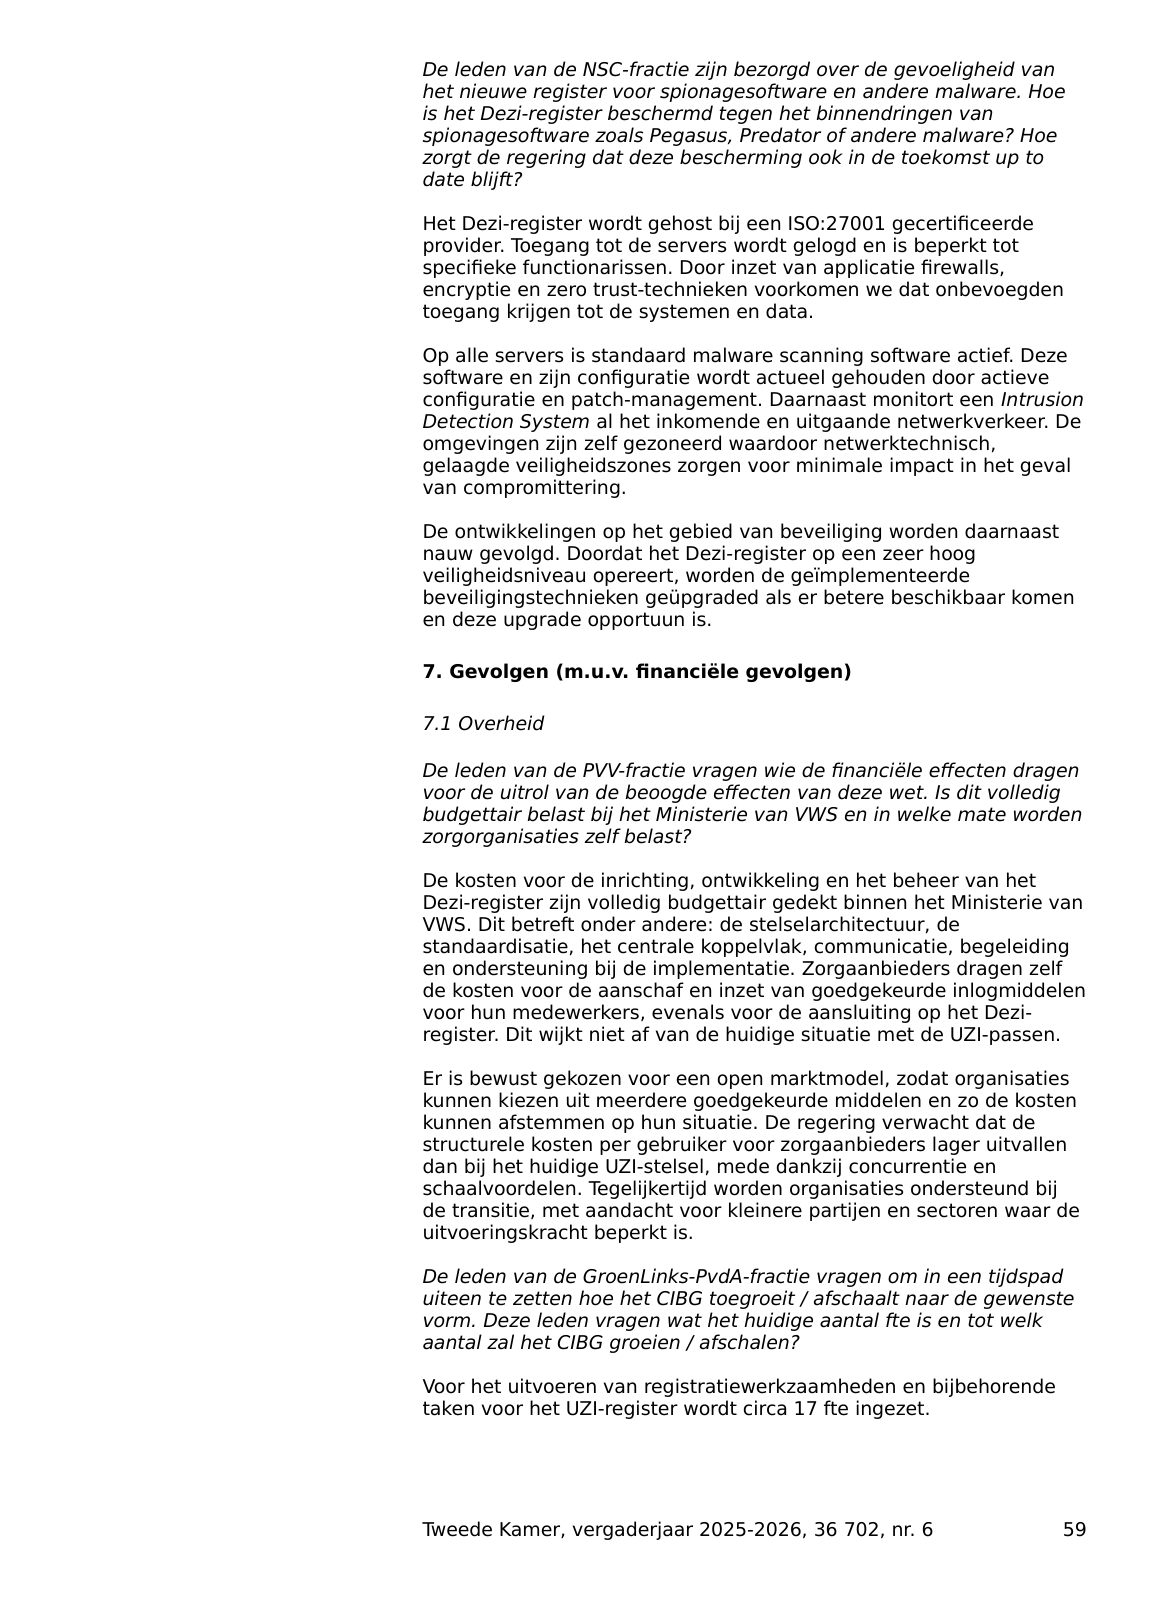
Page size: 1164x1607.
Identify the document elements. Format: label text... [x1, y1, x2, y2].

text De leden van de NSC-fractie zijn bezorgd over de gevoeligheid van het nieuwe register voor spionagesoftware en andere malware. Hoe is het Dezi-register beschermd tegen het binnendringen van spionagesoftware zoals Pegasus, Predator of andere malware? Hoe zorgt de regering dat deze bescherming ook in de toekomst up to date blijft? [422, 59, 1087, 191]
text De kosten voor de inrichting, ontwikkeling en het beheer van het Dezi-register zijn volledig budgettair gedekt binnen het Ministerie van VWS. Dit betreft onder andere: de stelselarchitectuur, de standaardisatie, het centrale koppelvlak, communicatie, begeleiding en ondersteuning bij de implementatie. Zorgaanbieders dragen zelf de kosten voor de aanschaf en inzet van goedgekeurde inlogmiddelen voor hun medewerkers, evenals voor de aansluiting op het Dezi-register. Dit wijkt niet af van de huidige situatie met de UZI-passen. [422, 870, 1087, 1046]
text Er is bewust gekozen voor een open marktmodel, zodat organisaties kunnen kiezen uit meerdere goedgekeurde middelen en zo de kosten kunnen afstemmen op hun situatie. De regering verwacht dat de structurele kosten per gebruiker voor zorgaanbieders lager uitvallen dan bij het huidige UZI-stelsel, mede dankzij concurrentie en schaalvoordelen. Tegelijkertijd worden organisaties ondersteund bij de transitie, met aandacht voor kleinere partijen en sectoren waar de uitvoeringskracht beperkt is. [422, 1068, 1087, 1244]
text Voor het uitvoeren van registratiewerkzaamheden en bijbehorende taken voor het UZI-register wordt circa 17 fte ingezet. [422, 1376, 1087, 1420]
subtitle 7.1 Overheid [422, 713, 1087, 735]
subtitle 7. Gevolgen (m.u.v. financiële gevolgen) [422, 661, 1087, 683]
text De leden van de PVV-fractie vragen wie de financiële effecten dragen voor de uitrol van de beoogde effecten van deze wet. Is dit volledig budgettair belast bij het Ministerie van VWS en in welke mate worden zorgorganisaties zelf belast? [422, 760, 1087, 848]
text Op alle servers is standaard malware scanning software actief. Deze software en zijn configuratie wordt actueel gehouden door actieve configuratie en patch-management. Daarnaast monitort een Intrusion Detection System al het inkomende en uitgaande netwerkverkeer. De omgevingen zijn zelf gezoneerd waardoor netwerktechnisch, gelaagde veiligheidszones zorgen voor minimale impact in het geval van compromittering. [422, 345, 1087, 499]
text De leden van de GroenLinks-PvdA-fractie vragen om in een tijdspad uiteen te zetten hoe het CIBG toegroeit / afschaalt naar de gewenste vorm. Deze leden vragen wat het huidige aantal fte is en tot welk aantal zal het CIBG groeien / afschalen? [422, 1266, 1087, 1354]
text Het Dezi-register wordt gehost bij een ISO:27001 gecertificeerde provider. Toegang tot de servers wordt gelogd en is beperkt tot specifieke functionarissen. Door inzet van applicatie firewalls, encryptie en zero trust-technieken voorkomen we dat onbevoegden toegang krijgen tot de systemen en data. [422, 213, 1087, 323]
text De ontwikkelingen op het gebied van beveiliging worden daarnaast nauw gevolgd. Doordat het Dezi-register op een zeer hoog veiligheidsniveau opereert, worden de geïmplementeerde beveiligingstechnieken geüpgraded als er betere beschikbaar komen en deze upgrade opportuun is. [422, 521, 1087, 631]
